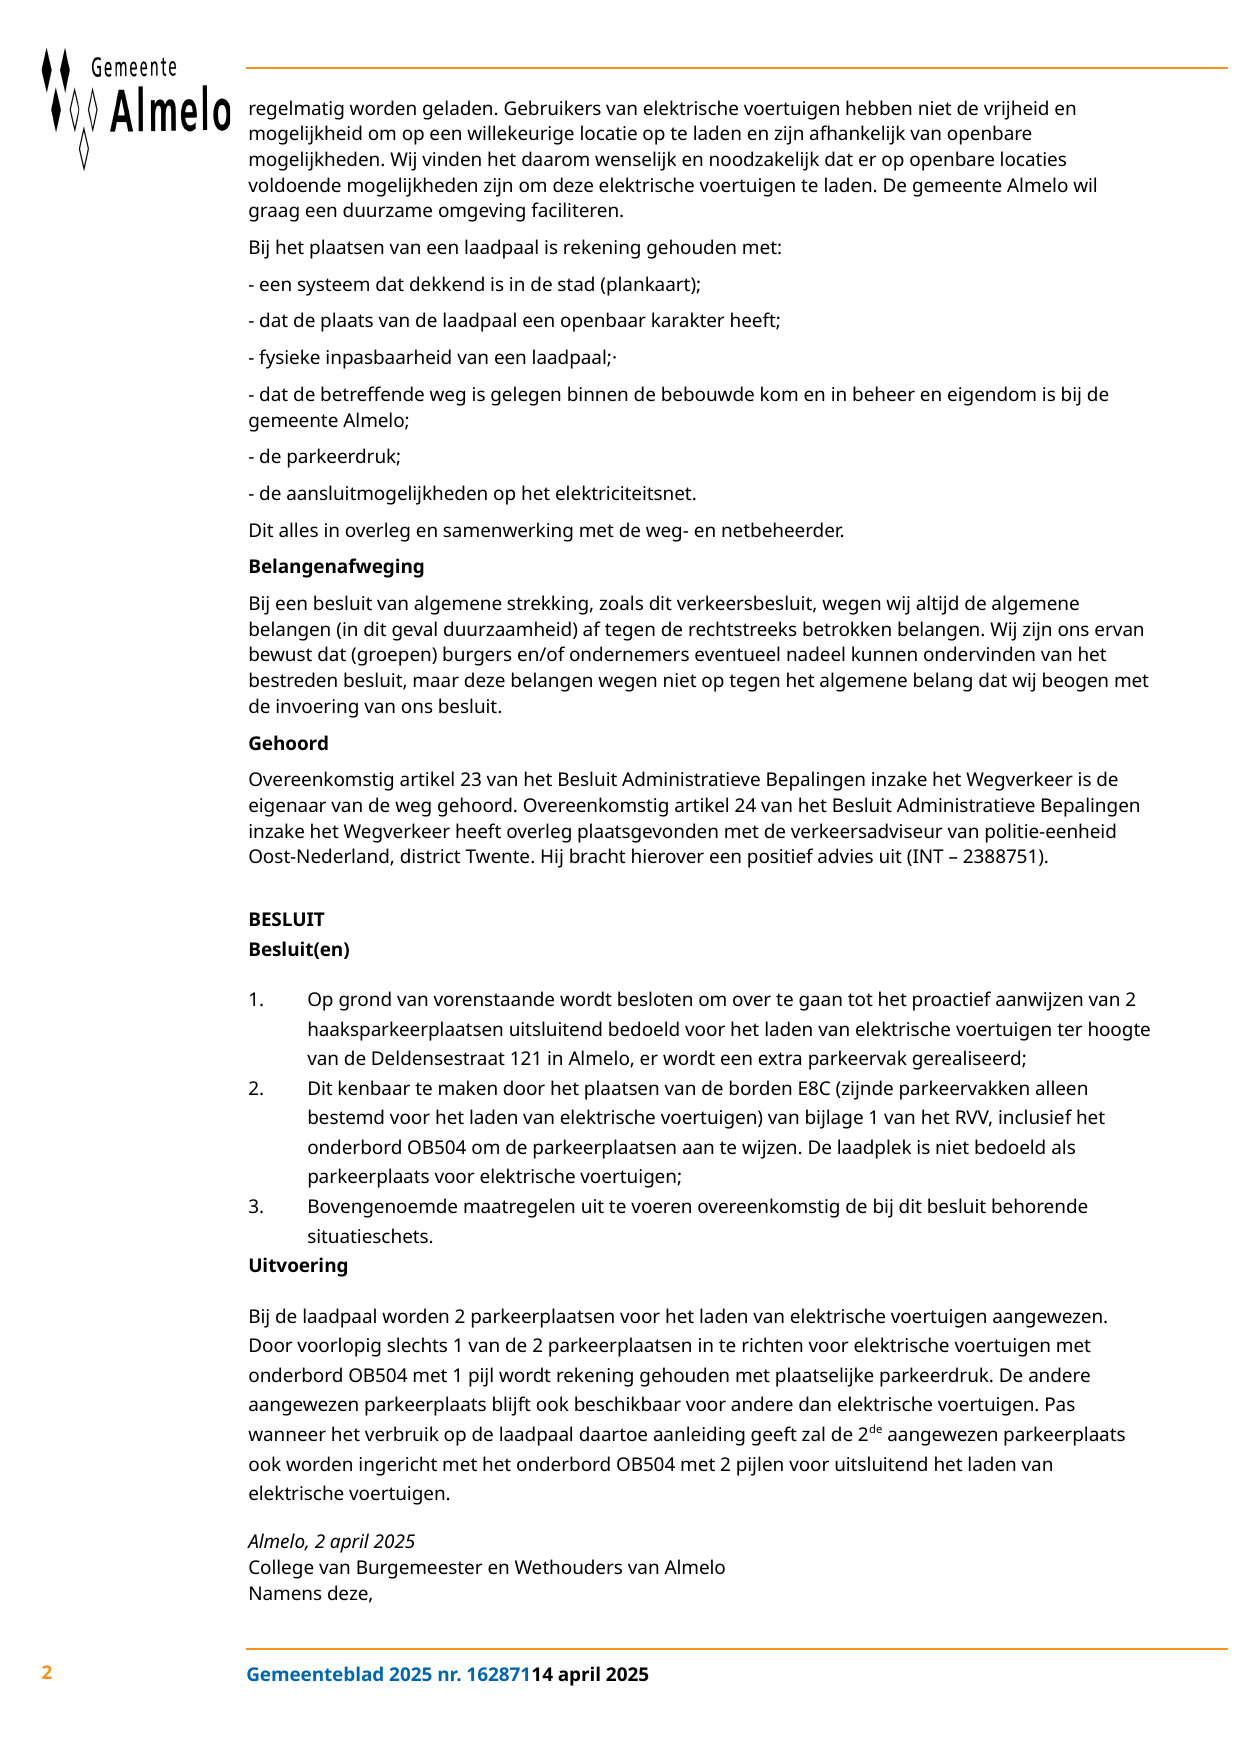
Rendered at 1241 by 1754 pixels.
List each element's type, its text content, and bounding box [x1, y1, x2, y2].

list Op grond van vorenstaande wordt besloten om over te gaan tot het proactief aanwijzen van 2 haaksparkeerplaatsen uitsluitend bedoeld voor het laden van elektrische voertuigen ter hoogte van de Deldensestraat 121 in Almelo, er wordt een extra parkeervak gerealiseerd; [248, 986, 1152, 1071]
text Bij het plaatsen van een laadpaal is rekening gehouden met: [248, 234, 1152, 260]
text Bij de laadpaal worden 2 parkeerplaatsen voor het laden van elektrische voertuigen aangewezen. Door voorlopig slechts 1 van de 2 parkeerplaatsen in te richten voor elektrische voertuigen met onderbord OB504 met 1 pijl wordt rekening gehouden met plaatselijke parkeerdruk. De andere aangewezen parkeerplaats blijft ook beschikbaar voor andere dan elektrische voertuigen. Pas wanneer het verbruik op de laadpaal daartoe aanleiding geeft zal de 2de aangewezen parkeerplaats ook worden ingericht met het onderbord OB504 met 2 pijlen voor uitsluitend het laden van elektrische voertuigen. [248, 1303, 1152, 1506]
text - de aansluitmogelijkheden op het elektriciteitsnet. [248, 480, 1152, 506]
text Dit alles in overleg en samenwerking met de weg- en netbeheerder. [248, 517, 1152, 542]
text Uitvoering [248, 1252, 1152, 1278]
text Bij een besluit van algemene strekking, zoals dit verkeersbesluit, wegen wij altijd de algemene belangen (in dit geval duurzaamheid) af tegen de rechtstreeks betrokken belangen. Wij zijn ons ervan bewust dat (groepen) burgers en/of ondernemers eventueel nadeel kunnen ondervinden van het bestreden besluit, maar deze belangen wegen niet op tegen het algemene belang dat wij beogen met de invoering van ons besluit. [248, 590, 1152, 719]
text Gehoord [248, 730, 1152, 755]
text Besluit(en) [248, 936, 1152, 962]
text Almelo, 2 april 2025 [248, 1528, 1152, 1554]
picture [41, 47, 231, 172]
text - een systeem dat dekkend is in de stad (plankaart); [248, 271, 1152, 297]
text Belangenafweging [248, 553, 1152, 579]
list Dit kenbaar te maken door het plaatsen van de borden E8C (zijnde parkeervakken alleen bestemd voor het laden van elektrische voertuigen) van bijlage 1 van het RVV, inclusief het onderbord OB504 om de parkeerplaatsen aan te wijzen. De laadplek is niet bedoeld als parkeerplaats voor elektrische voertuigen; [248, 1075, 1152, 1189]
text - de parkeerdruk; [248, 443, 1152, 469]
text BESLUIT [248, 906, 1152, 932]
text College van Burgemeester en Wethouders van Almelo [248, 1554, 1152, 1580]
text - dat de betreffende weg is gelegen binnen de bebouwde kom en in beheer en eigendom is bij de gemeente Almelo; [248, 381, 1152, 432]
text - dat de plaats van de laadpaal een openbaar karakter heeft; [248, 308, 1152, 333]
text - fysieke inpasbaarheid van een laadpaal;· [248, 344, 1152, 370]
text Overeenkomstig artikel 23 van het Besluit Administratieve Bepalingen inzake het Wegverkeer is de eigenaar van de weg gehoord. Overeenkomstig artikel 24 van het Besluit Administratieve Bepalingen inzake het Wegverkeer heeft overleg plaatsgevonden met de verkeersadviseur van politie-eenheid Oost-Nederland, district Twente. Hij bracht hierover een positief advies uit (INT – 2388751). [248, 766, 1152, 869]
text Namens deze, [248, 1580, 1152, 1605]
list Bovengenoemde maatregelen uit te voeren overeenkomstig de bij dit besluit behorende situatieschets. [248, 1193, 1152, 1249]
text regelmatig worden geladen. Gebruikers van elektrische voertuigen hebben niet de vrijheid en mogelijkheid om op een willekeurige locatie op te laden en zijn afhankelijk van openbare mogelijkheden. Wij vinden het daarom wenselijk en noodzakelijk dat er op openbare locaties voldoende mogelijkheden zijn om deze elektrische voertuigen te laden. De gemeente Almelo wil graag een duurzame omgeving faciliteren. [248, 95, 1152, 223]
